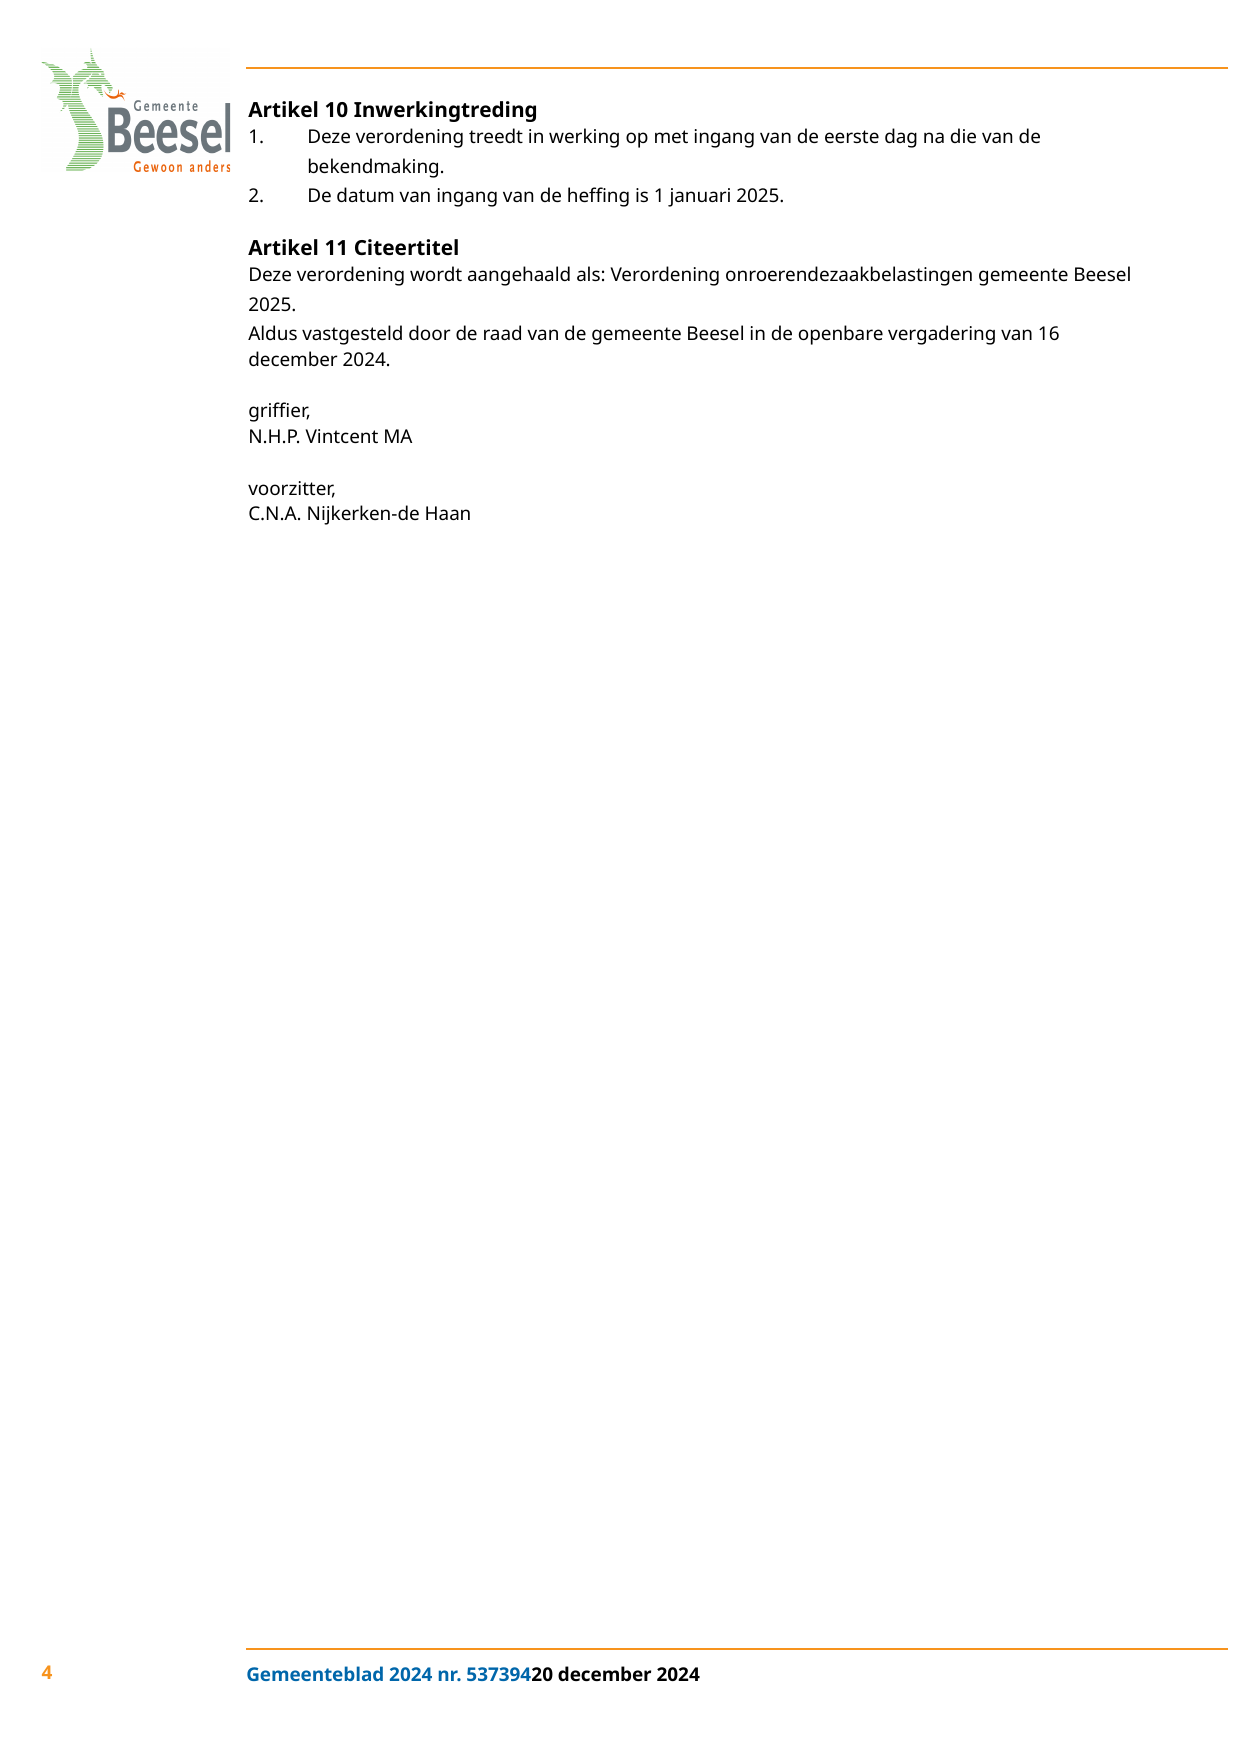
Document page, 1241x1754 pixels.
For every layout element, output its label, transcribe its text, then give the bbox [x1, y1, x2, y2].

text Artikel 10 Inwerkingtreding [248, 95, 1152, 123]
text Deze verordening wordt aangehaald als: Verordening onroerendezaakbelastingen gemeente Beesel 2025. [248, 261, 1152, 317]
picture [41, 47, 231, 172]
list De datum van ingang van de heffing is 1 januari 2025. [248, 182, 1152, 208]
text C.N.A. Nijkerken-de Haan [248, 501, 1152, 526]
text voorzitter, [248, 475, 1152, 501]
text griffier, [248, 398, 1152, 423]
list Deze verordening treedt in werking op met ingang van de eerste dag na die van de bekendmaking. [248, 123, 1152, 178]
text Aldus vastgesteld door de raad van de gemeente Beesel in de openbare vergadering van 16 december 2024. [248, 320, 1152, 372]
text N.H.P. Vintcent MA [248, 423, 1152, 449]
text Artikel 11 Citeertitel [248, 233, 1152, 261]
